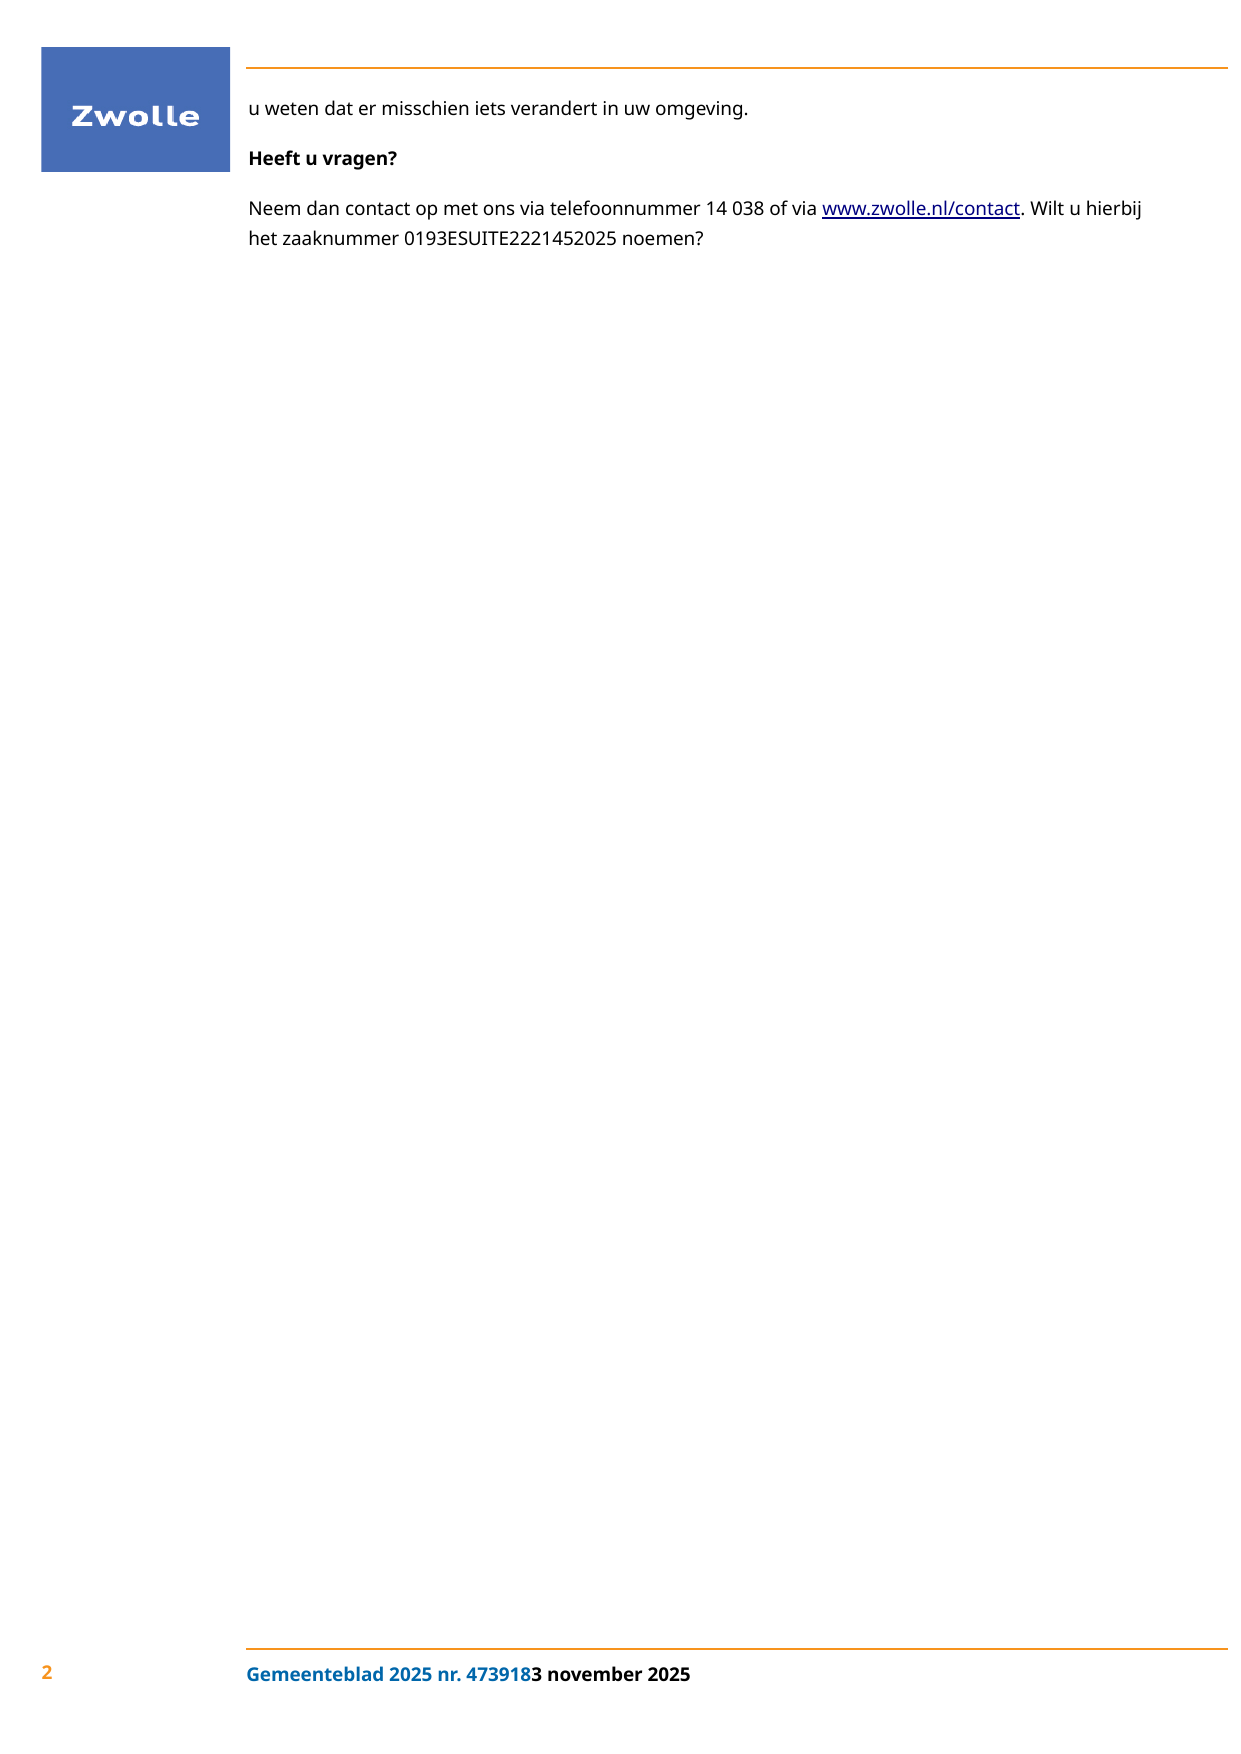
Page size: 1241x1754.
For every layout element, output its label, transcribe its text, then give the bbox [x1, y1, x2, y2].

text u weten dat er misschien iets verandert in uw omgeving. [248, 95, 1152, 121]
text Neem dan contact op met ons via telefoonnummer 14 038 of via www.zwolle.nl/contact. Wilt u hierbij het zaaknummer 0193ESUITE2221452025 noemen? [248, 196, 1152, 251]
picture [41, 47, 231, 172]
text Heeft u vragen? [248, 145, 1152, 171]
